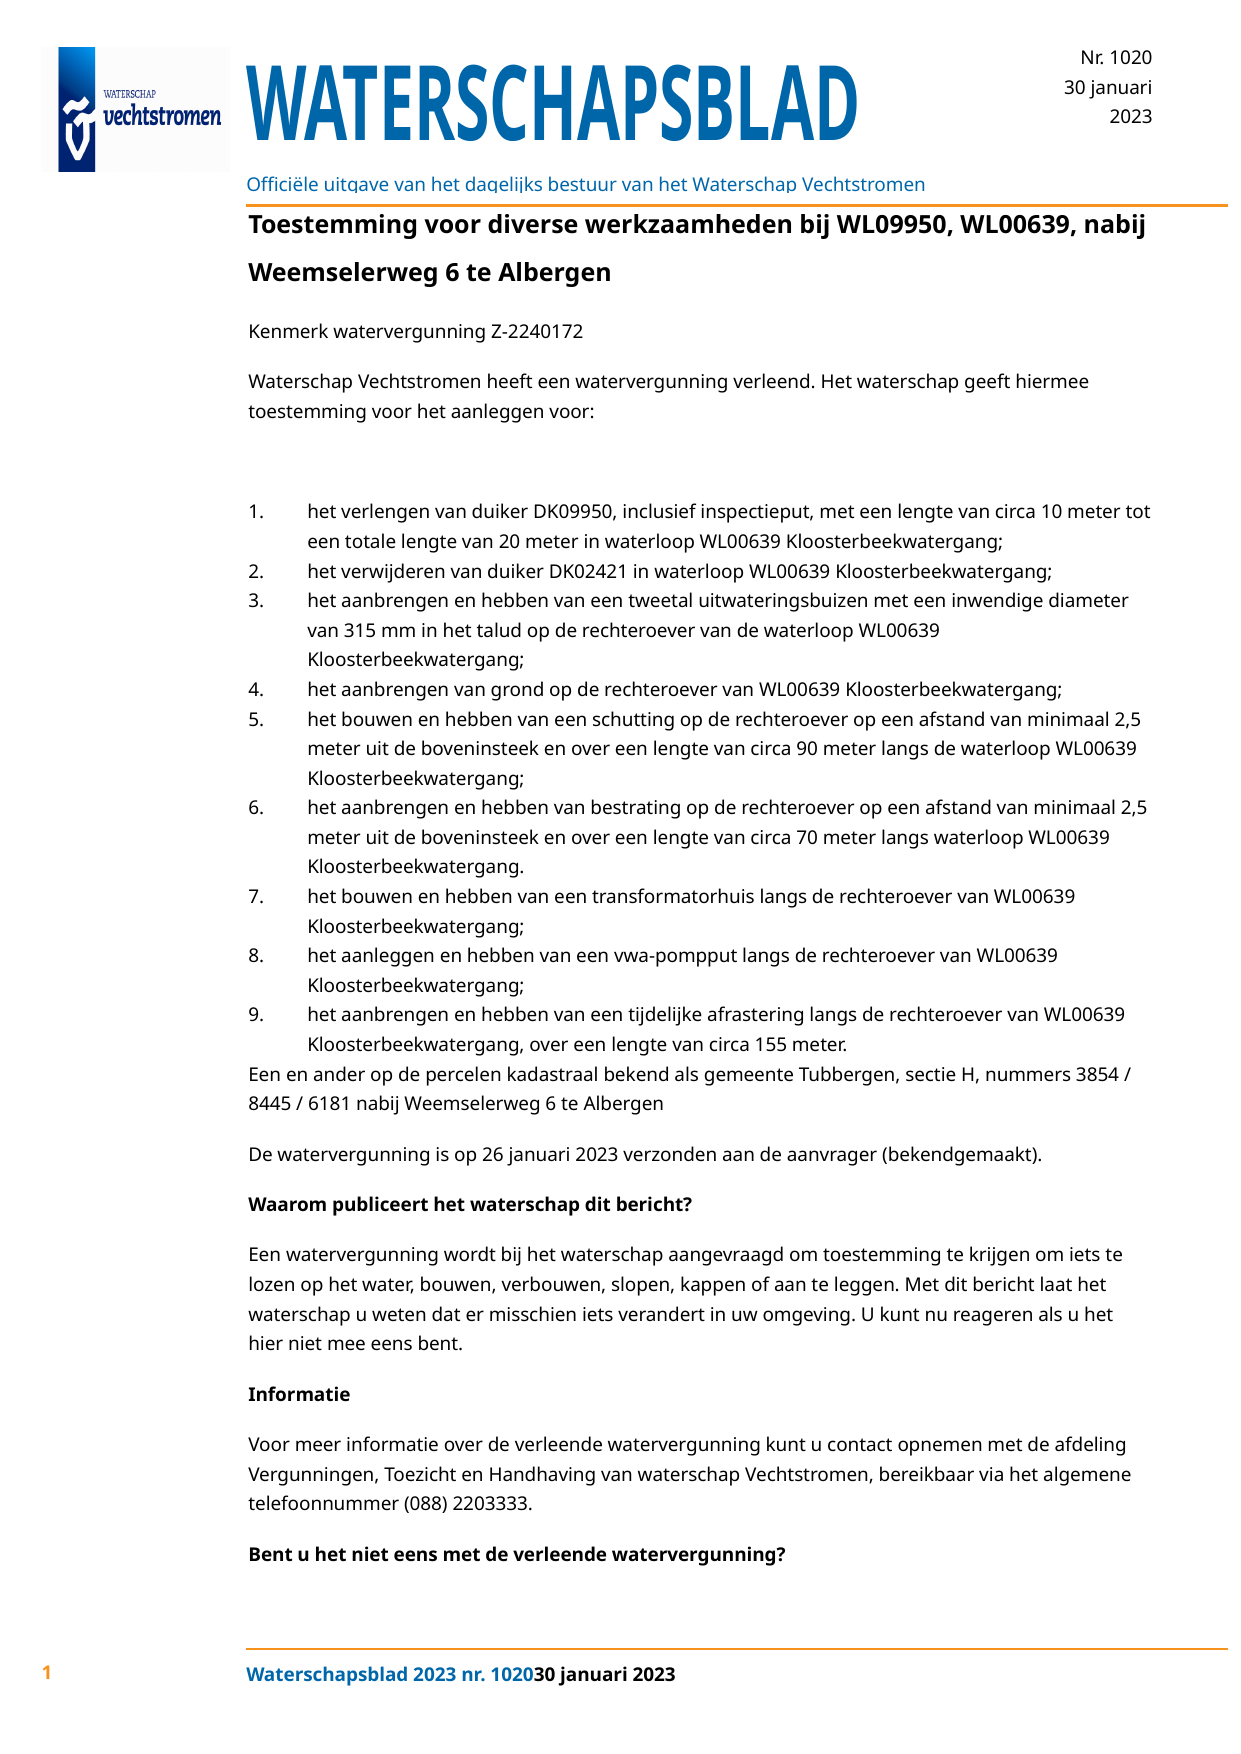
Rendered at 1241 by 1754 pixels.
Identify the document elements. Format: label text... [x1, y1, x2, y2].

list het aanbrengen en hebben van een tweetal uitwateringsbuizen met een inwendige diameter van 315 mm in het talud op de rechteroever van de waterloop WL00639 Kloosterbeekwatergang; [248, 587, 1152, 672]
text Waarom publiceert het waterschap dit bericht? [248, 1191, 1152, 1217]
list het bouwen en hebben van een transformatorhuis langs de rechteroever van WL00639 Kloosterbeekwatergang; [248, 883, 1152, 939]
list het aanleggen en hebben van een vwa-pompput langs de rechteroever van WL00639 Kloosterbeekwatergang; [248, 942, 1152, 998]
list het verlengen van duiker DK09950, inclusief inspectieput, met een lengte van circa 10 meter tot een totale lengte van 20 meter in waterloop WL00639 Kloosterbeekwatergang; [248, 499, 1152, 554]
list het verwijderen van duiker DK02421 in waterloop WL00639 Kloosterbeekwatergang; [248, 558, 1152, 584]
text Een watervergunning wordt bij het waterschap aangevraagd om toestemming te krijgen om iets te lozen op het water, bouwen, verbouwen, slopen, kappen of aan te leggen. Met dit bericht laat het waterschap u weten dat er misschien iets verandert in uw omgeving. U kunt nu reageren als u het hier niet mee eens bent. [248, 1242, 1152, 1356]
text Informatie [248, 1381, 1152, 1407]
picture [41, 47, 231, 172]
text Voor meer informatie over de verleende watervergunning kunt u contact opnemen met de afdeling Vergunningen, Toezicht en Handhaving van waterschap Vechtstromen, bereikbaar via het algemene telefoonnummer (088) 2203333. [248, 1431, 1152, 1516]
text Toestemming voor diverse werkzaamheden bij WL09950, WL00639, nabij Weemselerweg 6 te Albergen [248, 207, 1152, 288]
list het aanbrengen en hebben van bestrating op de rechteroever op een afstand van minimaal 2,5 meter uit de boveninsteek en over een lengte van circa 70 meter langs waterloop WL00639 Kloosterbeekwatergang. [248, 794, 1152, 879]
text Kenmerk watervergunning Z-2240172 [248, 318, 1152, 344]
list het aanbrengen en hebben van een tijdelijke afrastering langs de rechteroever van WL00639 Kloosterbeekwatergang, over een lengte van circa 155 meter. [248, 1002, 1152, 1057]
text Waterschap Vechtstromen heeft een watervergunning verleend. Het waterschap geeft hiermee toestemming voor het aanleggen voor: [248, 368, 1152, 424]
text De watervergunning is op 26 januari 2023 verzonden aan de aanvrager (bekendgemaakt). [248, 1141, 1152, 1167]
list het aanbrengen van grond op de rechteroever van WL00639 Kloosterbeekwatergang; [248, 676, 1152, 702]
text Bent u het niet eens met de verleende watervergunning? [248, 1541, 1152, 1567]
list het bouwen en hebben van een schutting op de rechteroever op een afstand van minimaal 2,5 meter uit de boveninsteek en over een lengte van circa 90 meter langs de waterloop WL00639 Kloosterbeekwatergang; [248, 706, 1152, 791]
text Een en ander op de percelen kadastraal bekend als gemeente Tubbergen, sectie H, nummers 3854 / 8445 / 6181 nabij Weemselerweg 6 te Albergen [248, 1061, 1152, 1116]
